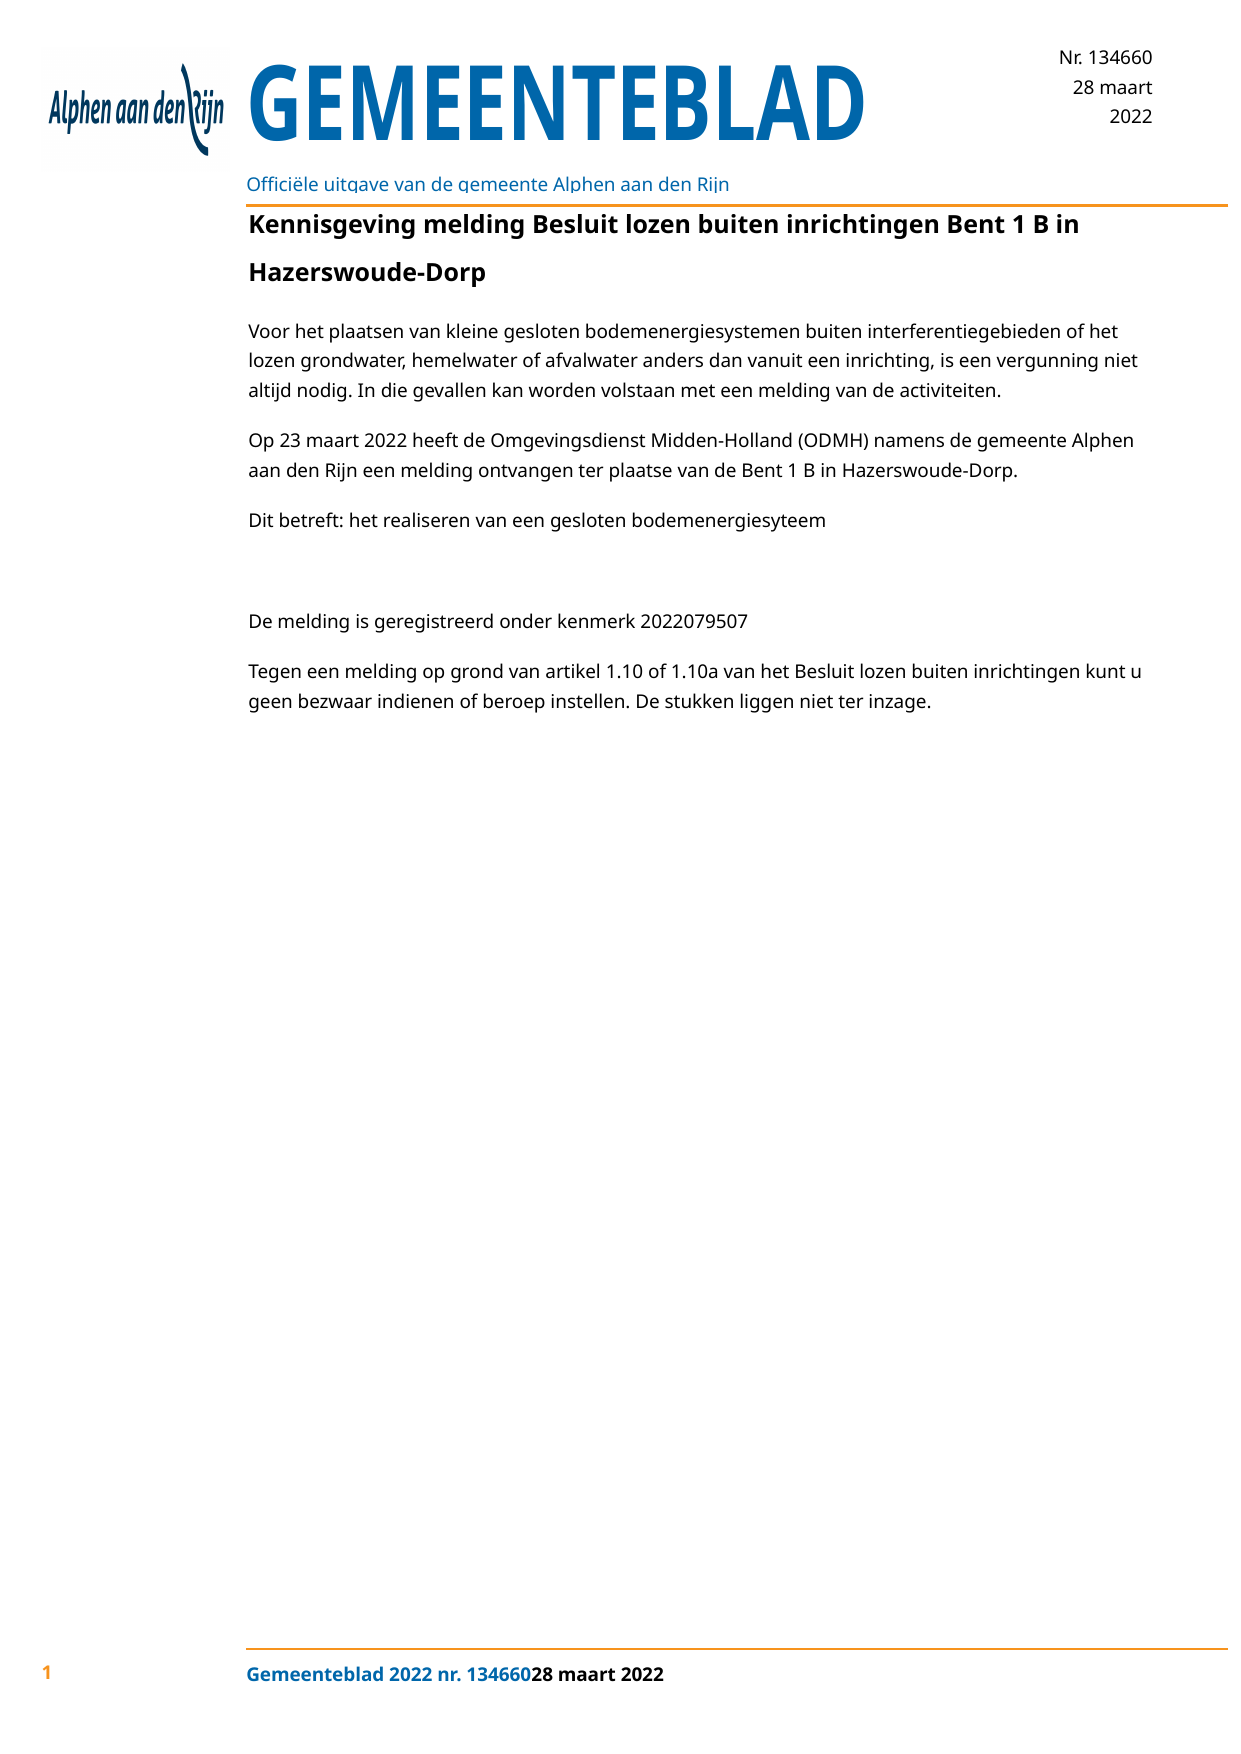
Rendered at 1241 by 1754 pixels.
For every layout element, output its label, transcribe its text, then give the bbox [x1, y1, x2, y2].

text Dit betreft: het realiseren van een gesloten bodemenergiesyteem [248, 507, 1152, 533]
text Tegen een melding op grond van artikel 1.10 of 1.10a van het Besluit lozen buiten inrichtingen kunt u geen bezwaar indienen of beroep instellen. De stukken liggen niet ter inzage. [248, 659, 1152, 714]
text Voor het plaatsen van kleine gesloten bodemenergiesystemen buiten interferentiegebieden of het lozen grondwater, hemelwater of afvalwater anders dan vanuit een inrichting, is een vergunning niet altijd nodig. In die gevallen kan worden volstaan met een melding van de activiteiten. [248, 318, 1152, 403]
text Op 23 maart 2022 heeft de Omgevingsdienst Midden-Holland (ODMH) namens de gemeente Alphen aan den Rijn een melding ontvangen ter plaatse van de Bent 1 B in Hazerswoude-Dorp. [248, 427, 1152, 483]
text Kennisgeving melding Besluit lozen buiten inrichtingen Bent 1 B in Hazerswoude-Dorp [248, 207, 1152, 288]
text De melding is geregistreerd onder kenmerk 2022079507 [248, 608, 1152, 634]
picture [41, 47, 231, 172]
